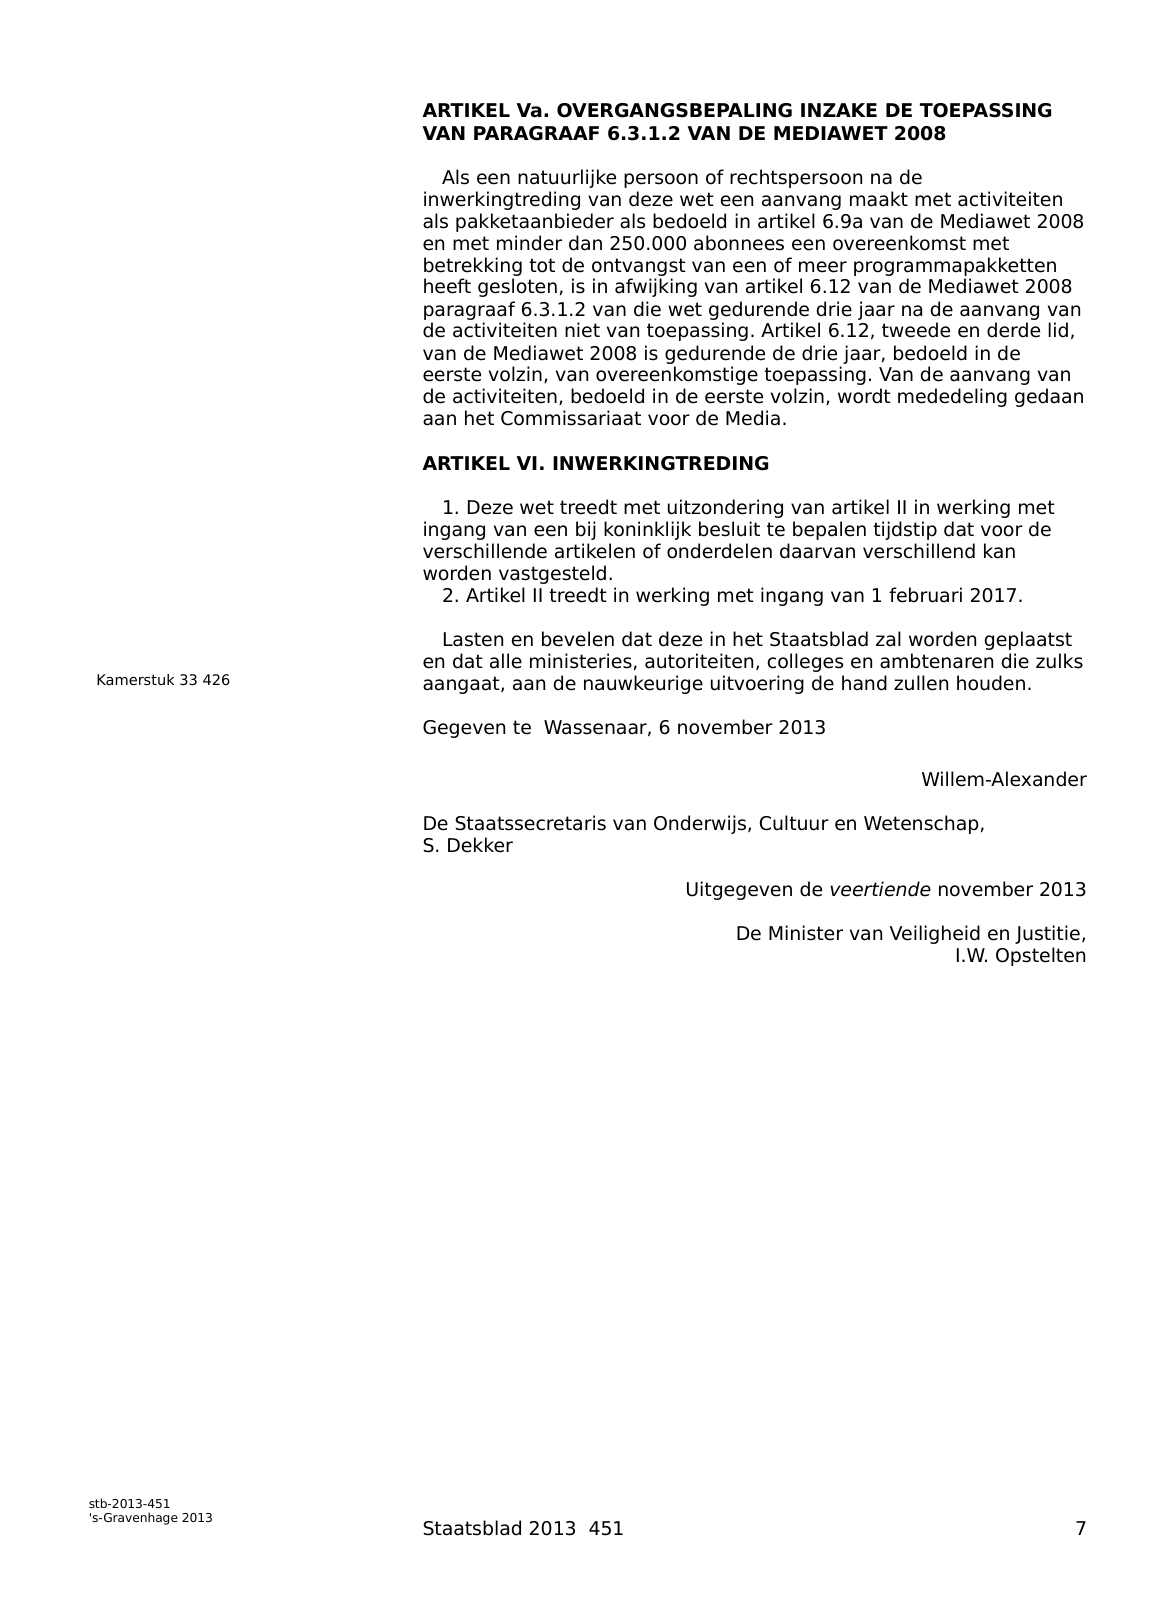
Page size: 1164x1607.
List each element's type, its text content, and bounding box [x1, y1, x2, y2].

text De Staatssecretaris van Onderwijs, Cultuur en Wetenschap, S. Dekker [422, 813, 1087, 857]
text stb-2013-451 [88, 1497, 323, 1511]
text Gegeven te Wassenaar, 6 november 2013 [422, 717, 1087, 739]
text De Minister van Veiligheid en Justitie, I.W. Opstelten [422, 923, 1087, 967]
text Als een natuurlijke persoon of rechtspersoon na de inwerkingtreding van deze wet een aanvang maakt met activiteiten als pakketaanbieder als bedoeld in artikel 6.9a van de Mediawet 2008 en met minder dan 250.000 abonnees een overeenkomst met betrekking tot de ontvangst van een of meer programmapakketten heeft gesloten, is in afwijking van artikel 6.12 van de Mediawet 2008 paragraaf 6.3.1.2 van die wet gedurende drie jaar na de aanvang van de activiteiten niet van toepassing. Artikel 6.12, tweede en derde lid, van de Mediawet 2008 is gedurende de drie jaar, bedoeld in de eerste volzin, van overeenkomstige toepassing. Van de aanvang van de activiteiten, bedoeld in de eerste volzin, wordt mededeling gedaan aan het Commissariaat voor de Media. [422, 167, 1087, 430]
subtitle ARTIKEL Va. OVERGANGSBEPALING INZAKE DE TOEPASSING VAN PARAGRAAF 6.3.1.2 VAN DE MEDIAWET 2008 [422, 100, 1087, 144]
text Uitgegeven de veertiende november 2013 [422, 879, 1087, 901]
text 1. Deze wet treedt met uitzondering van artikel II in werking met ingang van een bij koninklijk besluit te bepalen tijdstip dat voor de verschillende artikelen of onderdelen daarvan verschillend kan worden vastgesteld. [422, 497, 1087, 584]
text Kamerstuk 33 426 [77, 672, 396, 689]
text Lasten en bevelen dat deze in het Staatsblad zal worden geplaatst en dat alle ministeries, autoriteiten, colleges en ambtenaren die zulks aangaat, aan de nauwkeurige uitvoering de hand zullen houden. [422, 629, 1087, 695]
subtitle ARTIKEL VI. INWERKINGTREDING [422, 452, 1087, 474]
text 's-Gravenhage 2013 [88, 1511, 323, 1525]
text Willem-Alexander [422, 769, 1087, 791]
text 2. Artikel II treedt in werking met ingang van 1 februari 2017. [422, 584, 1087, 607]
